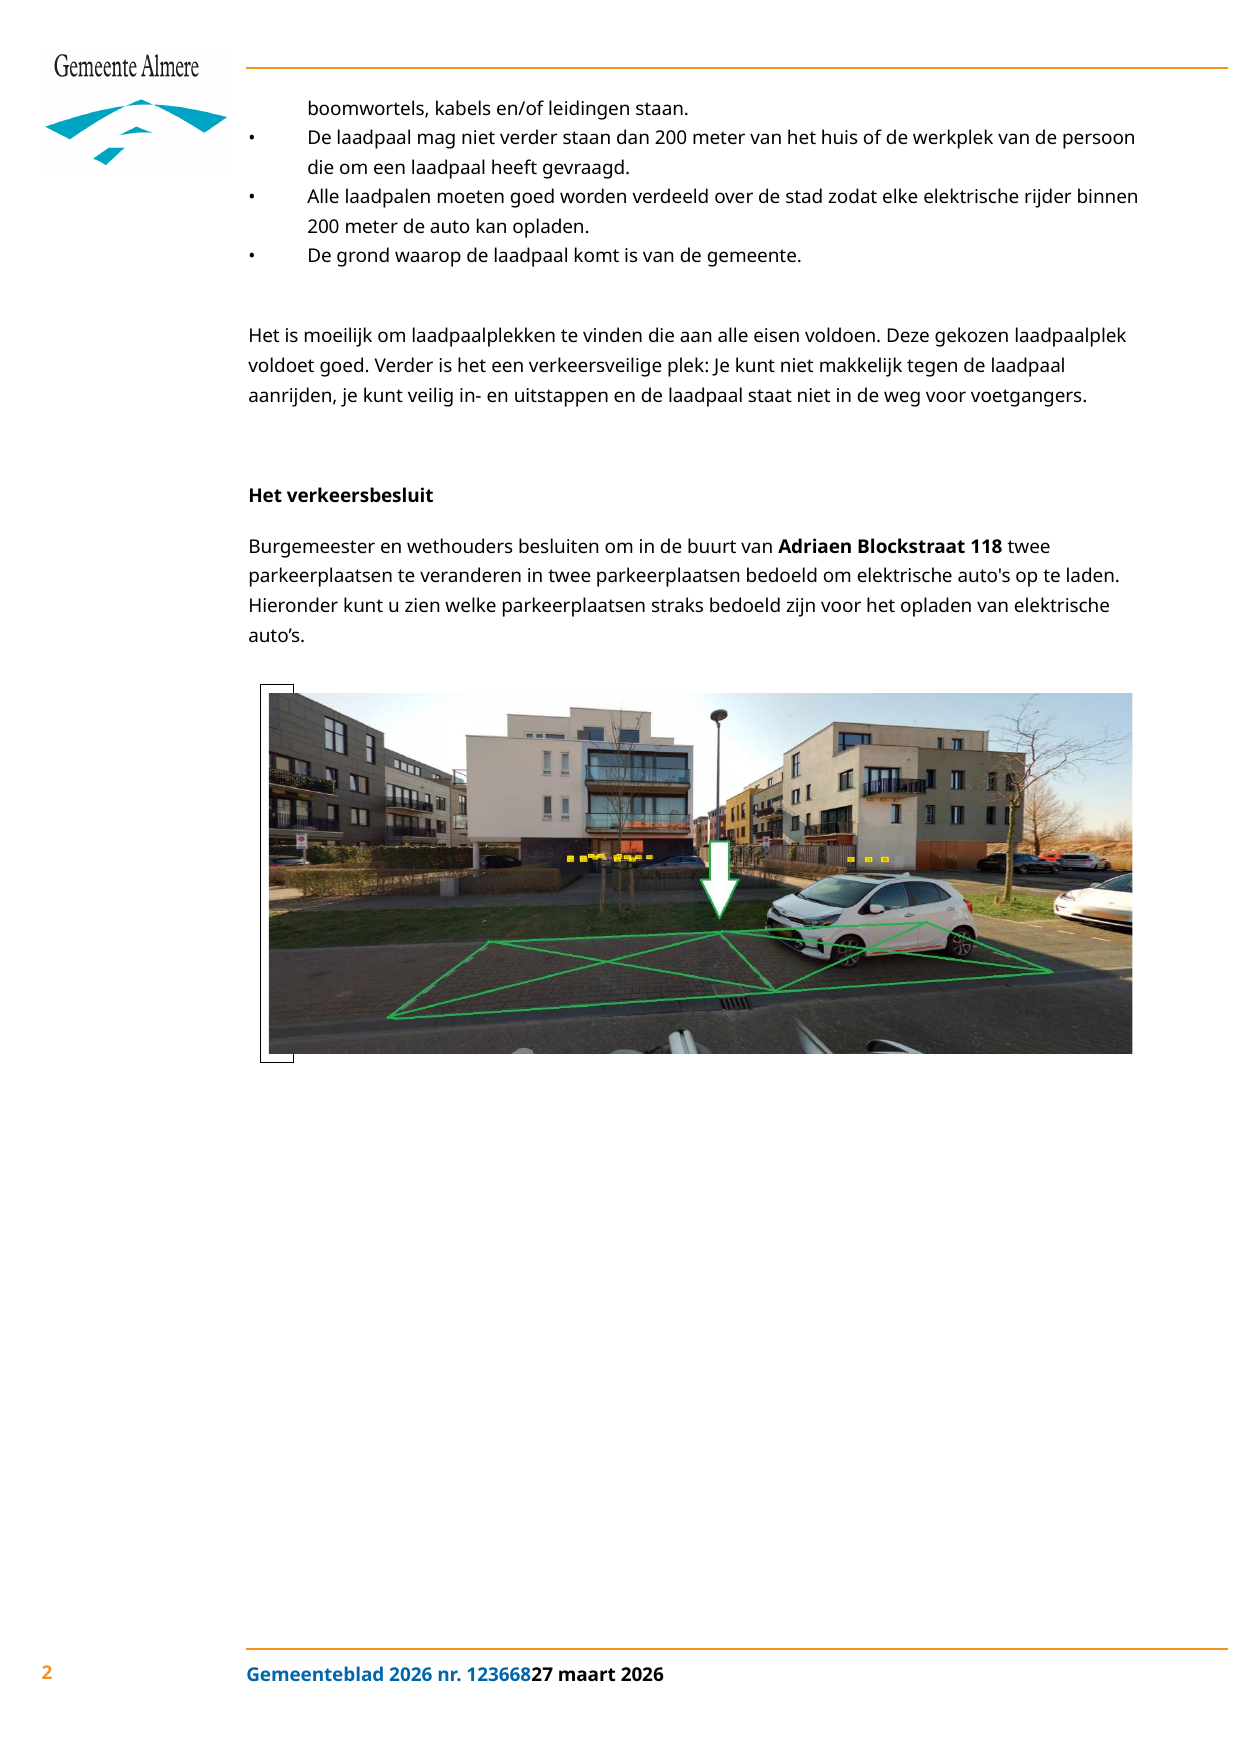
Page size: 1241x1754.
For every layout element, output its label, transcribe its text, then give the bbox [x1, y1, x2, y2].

picture [268, 693, 1133, 1054]
text Het verkeersbesluit [248, 483, 1152, 508]
list Alle laadpalen moeten goed worden verdeeld over de stad zodat elke elektrische rijder binnen 200 meter de auto kan opladen. [248, 183, 1152, 239]
list boomwortels, kabels en/of leidingen staan. [248, 95, 1152, 121]
text Burgemeester en wethouders besluiten om in de buurt van Adriaen Blockstraat 118 twee parkeerplaatsen te veranderen in twee parkeerplaatsen bedoeld om elektrische auto's op te laden. Hieronder kunt u zien welke parkeerplaatsen straks bedoeld zijn voor het opladen van elektrische auto’s. [248, 533, 1152, 648]
list De grond waarop de laadpaal komt is van de gemeente. [248, 243, 1152, 268]
list De laadpaal mag niet verder staan dan 200 meter van het huis of de werkplek van de persoon die om een laadpaal heeft gevraagd. [248, 124, 1152, 180]
picture [41, 47, 231, 172]
text Het is moeilijk om laadpaalplekken te vinden die aan alle eisen voldoen. Deze gekozen laadpaalplek voldoet goed. Verder is het een verkeersveilige plek: Je kunt niet makkelijk tegen de laadpaal aanrijden, je kunt veilig in- en uitstappen en de laadpaal staat niet in de weg voor voetgangers. [248, 323, 1152, 408]
